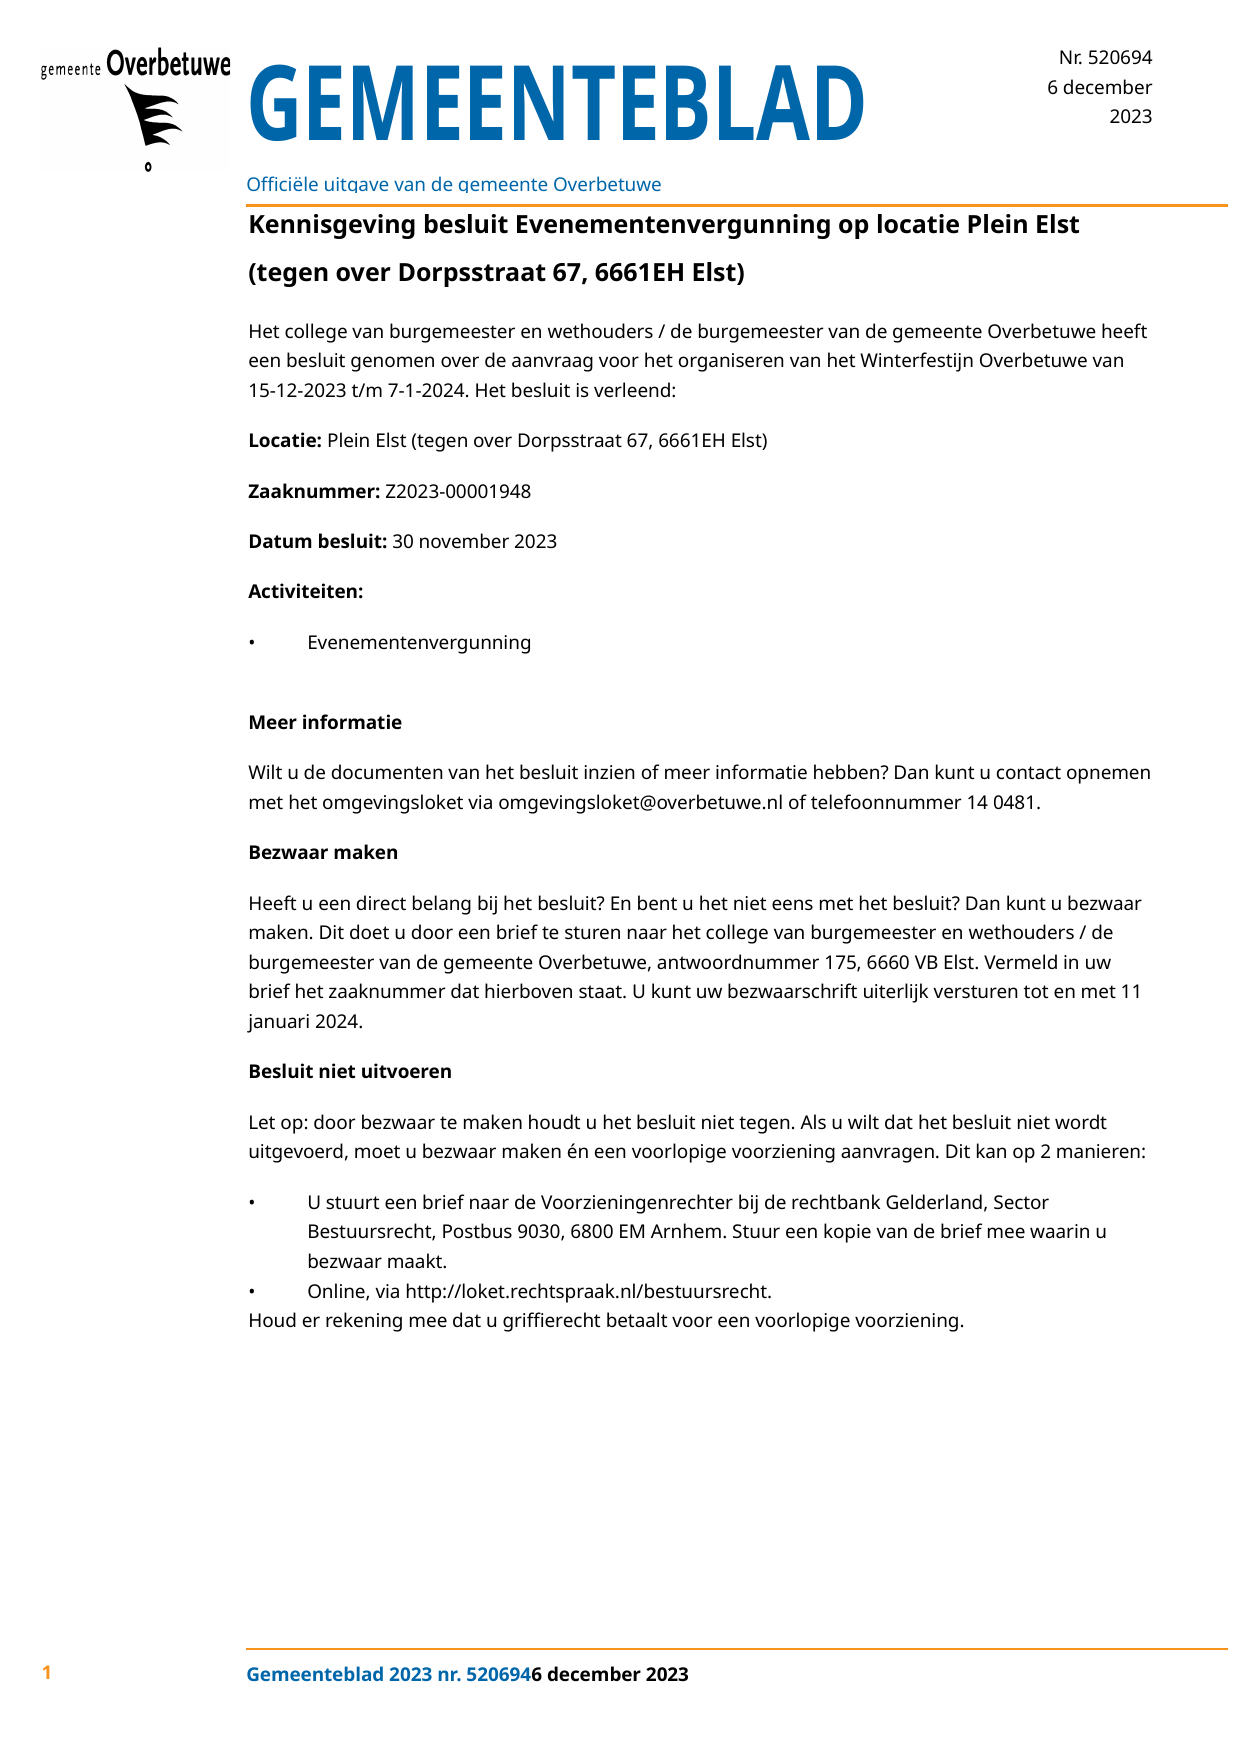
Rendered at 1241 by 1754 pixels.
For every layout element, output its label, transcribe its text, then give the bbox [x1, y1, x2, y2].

text Wilt u de documenten van het besluit inzien of meer informatie hebben? Dan kunt u contact opnemen met het omgevingsloket via omgevingsloket@overbetuwe.nl of telefoonnummer 14 0481. [248, 759, 1152, 815]
text Houd er rekening mee dat u griffierecht betaalt voor een voorlopige voorziening. [248, 1307, 1152, 1333]
text Datum besluit: 30 november 2023 [248, 528, 1152, 554]
text Meer informatie [248, 709, 1152, 735]
text Besluit niet uitvoeren [248, 1059, 1152, 1084]
text Let op: door bezwaar te maken houdt u het besluit niet tegen. Als u wilt dat het besluit niet wordt uitgevoerd, moet u bezwaar maken én een voorlopige voorziening aanvragen. Dit kan op 2 manieren: [248, 1109, 1152, 1164]
text Activiteiten: [248, 579, 1152, 604]
text Locatie: Plein Elst (tegen over Dorpsstraat 67, 6661EH Elst) [248, 427, 1152, 453]
picture [41, 47, 231, 172]
text Bezwaar maken [248, 839, 1152, 865]
list Evenementenvergunning [248, 629, 1152, 655]
text Zaaknummer: Z2023-00001948 [248, 478, 1152, 504]
list Online, via http://loket.rechtspraak.nl/bestuursrecht. [248, 1278, 1152, 1304]
list U stuurt een brief naar de Voorzieningenrechter bij de rechtbank Gelderland, Sector Bestuursrecht, Postbus 9030, 6800 EM Arnhem. Stuur een kopie van de brief mee waarin u bezwaar maakt. [248, 1189, 1152, 1274]
text Kennisgeving besluit Evenementenvergunning op locatie Plein Elst (tegen over Dorpsstraat 67, 6661EH Elst) [248, 207, 1152, 288]
text Het college van burgemeester en wethouders / de burgemeester van de gemeente Overbetuwe heeft een besluit genomen over de aanvraag voor het organiseren van het Winterfestijn Overbetuwe van 15-12-2023 t/m 7-1-2024. Het besluit is verleend: [248, 318, 1152, 403]
text Heeft u een direct belang bij het besluit? En bent u het niet eens met het besluit? Dan kunt u bezwaar maken. Dit doet u door een brief te sturen naar het college van burgemeester en wethouders / de burgemeester van de gemeente Overbetuwe, antwoordnummer 175, 6660 VB Elst. Vermeld in uw brief het zaaknummer dat hierboven staat. U kunt uw bezwaarschrift uiterlijk versturen tot en met 11 januari 2024. [248, 890, 1152, 1034]
